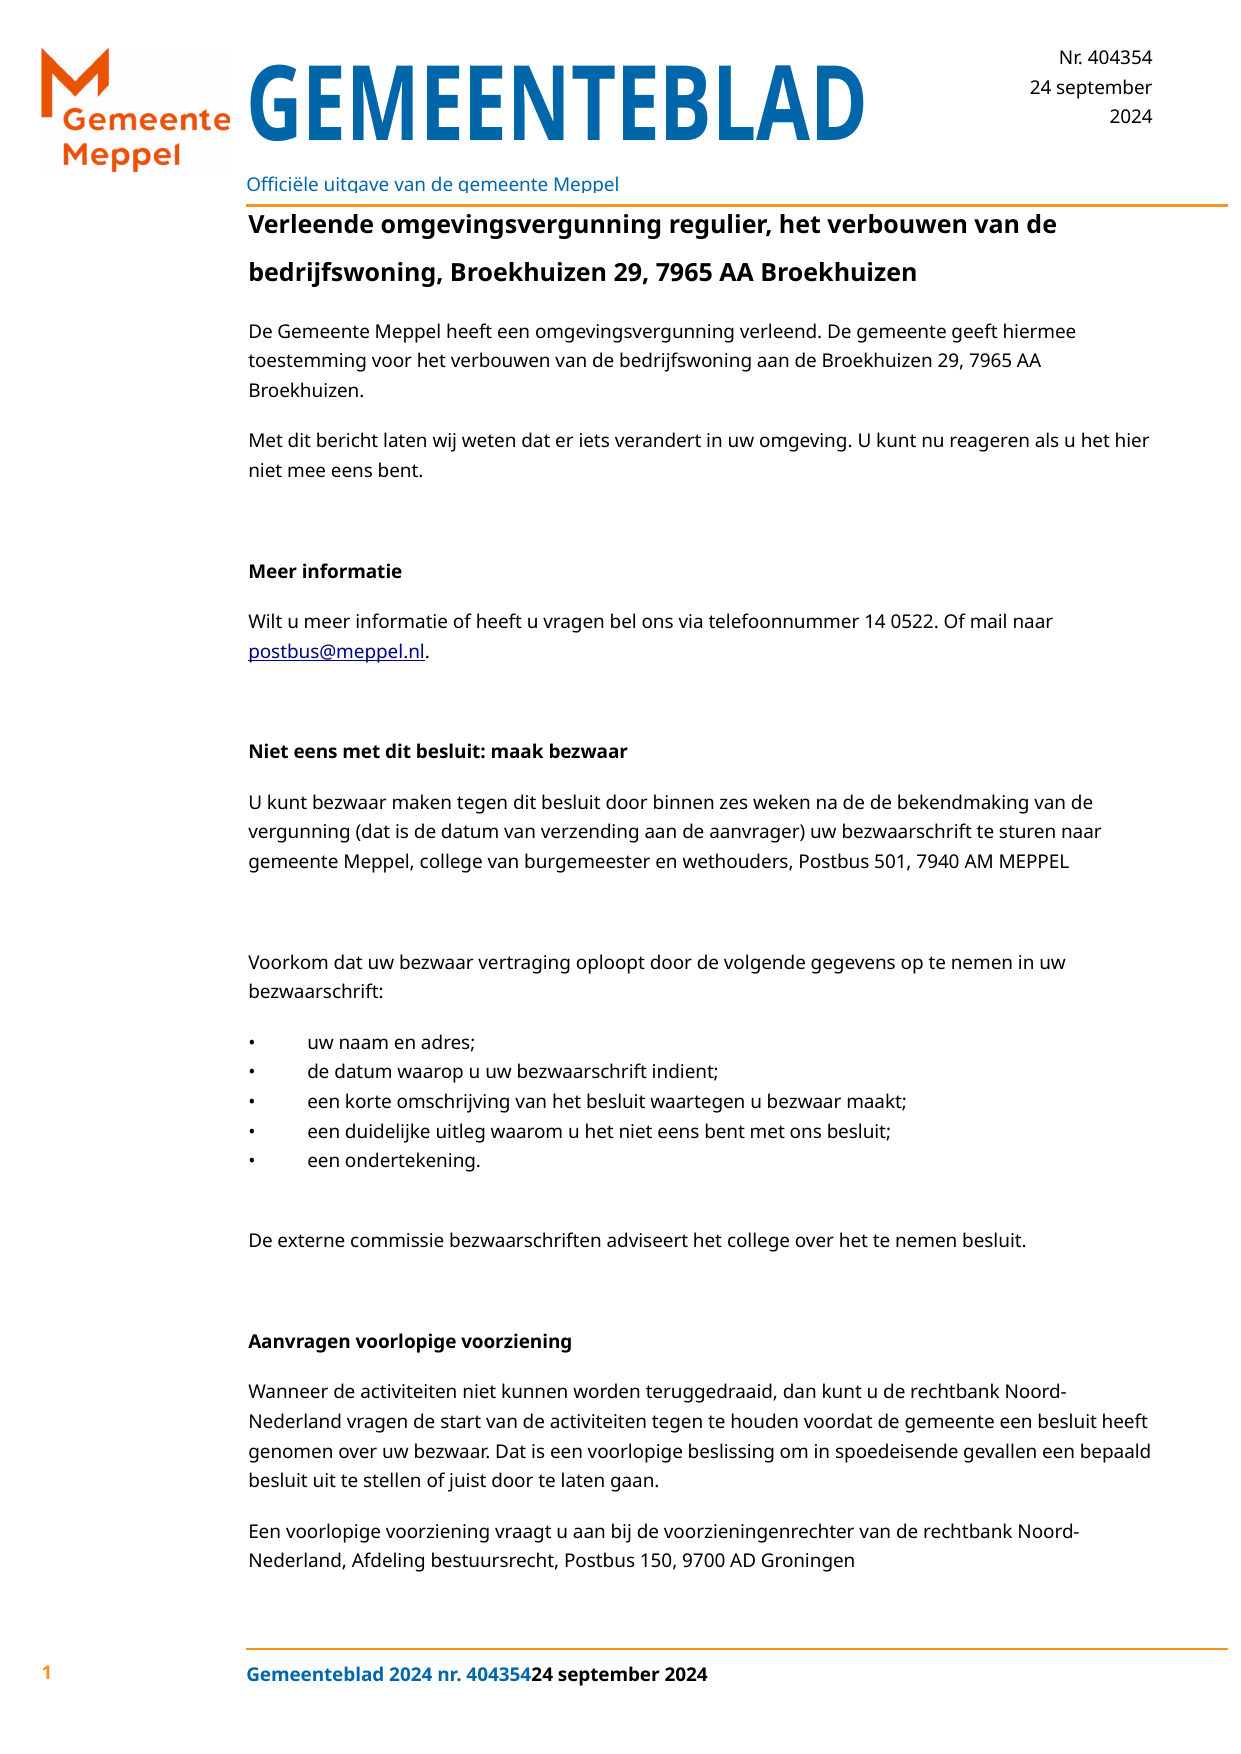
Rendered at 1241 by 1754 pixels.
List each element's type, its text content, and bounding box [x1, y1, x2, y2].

text De externe commissie bezwaarschriften adviseert het college over het te nemen besluit. [248, 1227, 1152, 1253]
text Met dit bericht laten wij weten dat er iets verandert in uw omgeving. U kunt nu reageren als u het hier niet mee eens bent. [248, 427, 1152, 483]
list een korte omschrijving van het besluit waartegen u bezwaar maakt; [248, 1088, 1152, 1114]
list de datum waarop u uw bezwaarschrift indient; [248, 1059, 1152, 1084]
list een duidelijke uitleg waarom u het niet eens bent met ons besluit; [248, 1118, 1152, 1144]
text Niet eens met dit besluit: maak bezwaar [248, 739, 1152, 764]
list uw naam en adres; [248, 1029, 1152, 1055]
list een ondertekening. [248, 1147, 1152, 1173]
picture [41, 47, 231, 172]
text Voorkom dat uw bezwaar vertraging oploopt door de volgende gegevens op te nemen in uw bezwaarschrift: [248, 949, 1152, 1004]
text Wanneer de activiteiten niet kunnen worden teruggedraaid, dan kunt u de rechtbank Noord-Nederland vragen de start van de activiteiten tegen te houden voordat de gemeente een besluit heeft genomen over uw bezwaar. Dat is een voorlopige beslissing om in spoedeisende gevallen een bepaald besluit uit te stellen of juist door te laten gaan. [248, 1379, 1152, 1493]
text De Gemeente Meppel heeft een omgevingsvergunning verleend. De gemeente geeft hiermee toestemming voor het verbouwen van de bedrijfswoning aan de Broekhuizen 29, 7965 AA Broekhuizen. [248, 318, 1152, 403]
text Aanvragen voorlopige voorziening [248, 1328, 1152, 1354]
text Wilt u meer informatie of heeft u vragen bel ons via telefoonnummer 14 0522. Of mail naar postbus@meppel.nl. [248, 608, 1152, 664]
text Meer informatie [248, 558, 1152, 584]
text Een voorlopige voorziening vraagt u aan bij de voorzieningenrechter van de rechtbank Noord-Nederland, Afdeling bestuursrecht, Postbus 150, 9700 AD Groningen [248, 1518, 1152, 1573]
text Verleende omgevingsvergunning regulier, het verbouwen van de bedrijfswoning, Broekhuizen 29, 7965 AA Broekhuizen [248, 207, 1152, 288]
text U kunt bezwaar maken tegen dit besluit door binnen zes weken na de de bekendmaking van de vergunning (dat is de datum van verzending aan de aanvrager) uw bezwaarschrift te sturen naar gemeente Meppel, college van burgemeester en wethouders, Postbus 501, 7940 AM MEPPEL [248, 789, 1152, 874]
